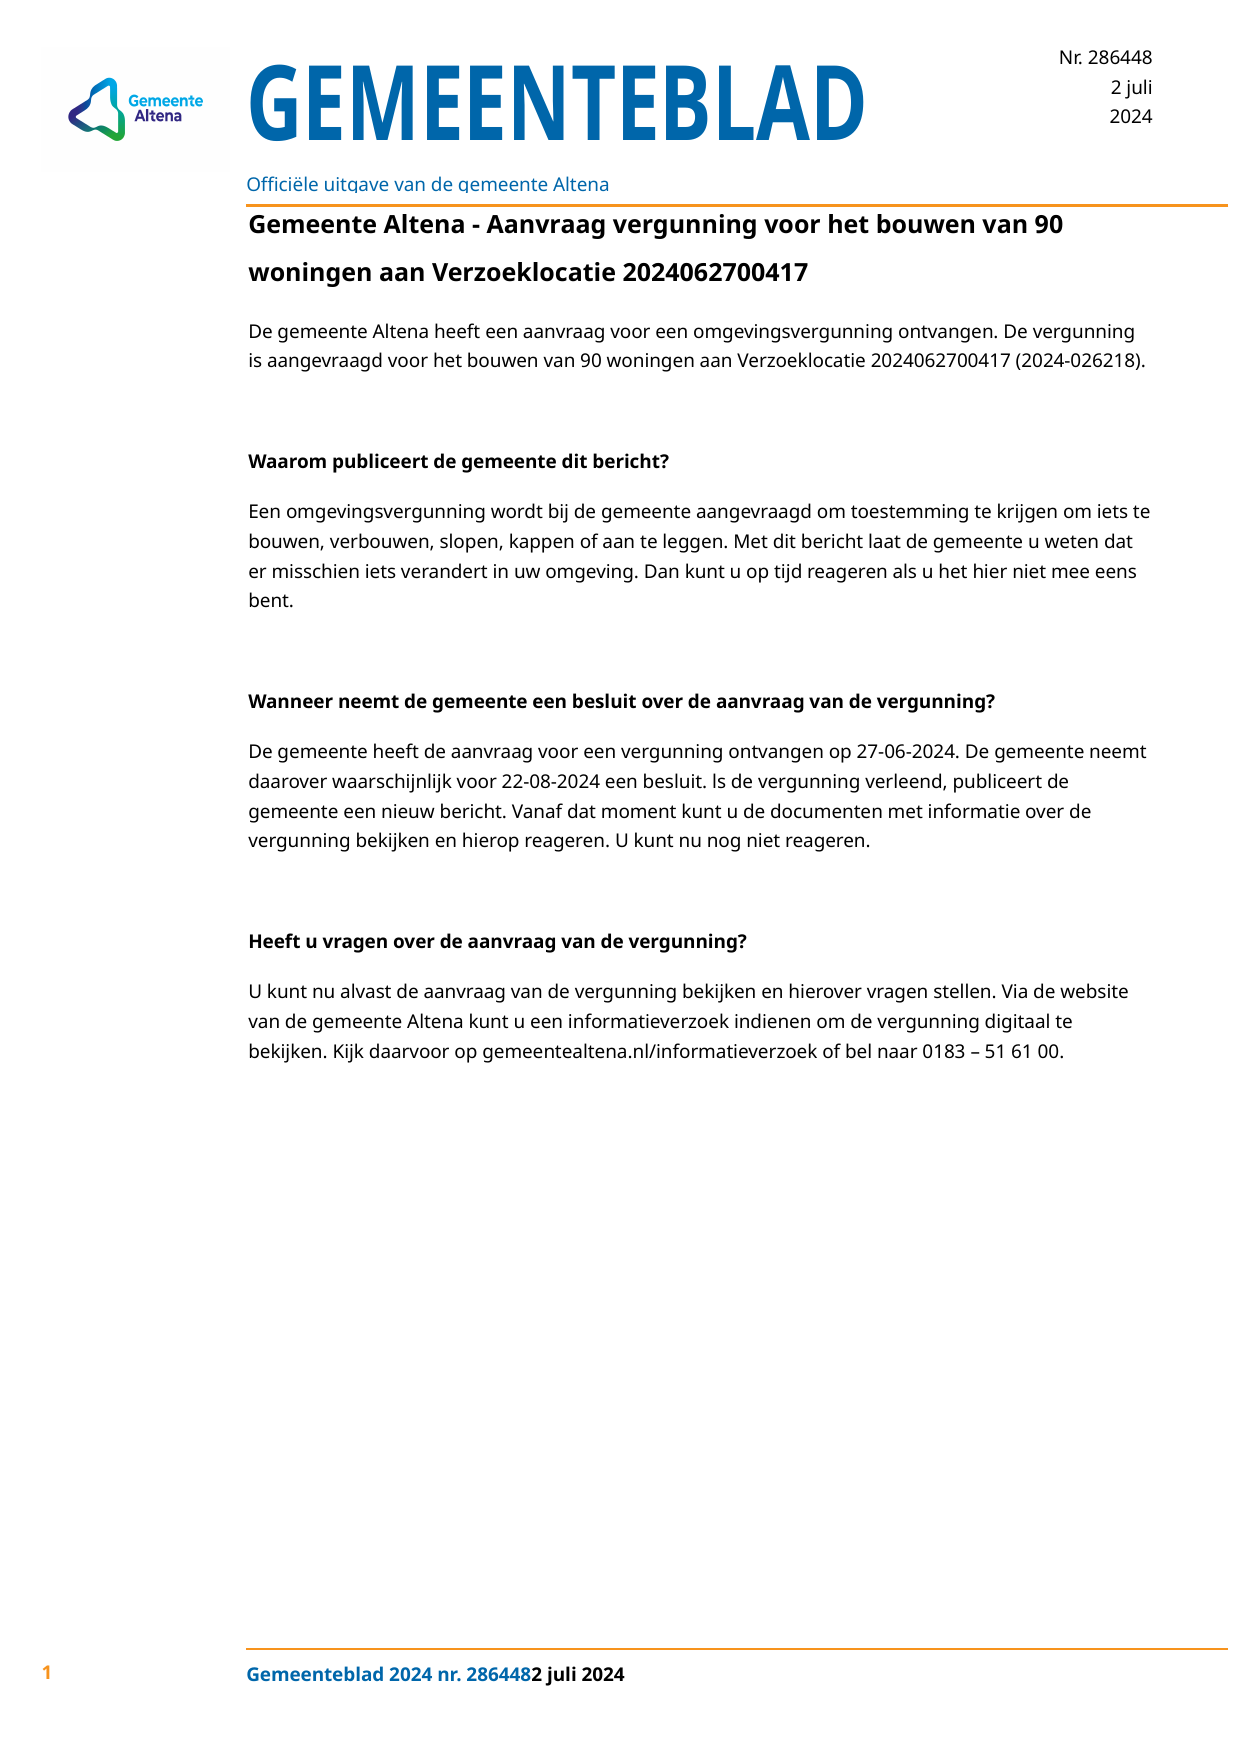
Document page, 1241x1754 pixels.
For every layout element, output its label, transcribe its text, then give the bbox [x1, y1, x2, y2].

picture [41, 47, 231, 172]
text Wanneer neemt de gemeente een besluit over de aanvraag van de vergunning? [248, 688, 1152, 714]
text Gemeente Altena - Aanvraag vergunning voor het bouwen van 90 woningen aan Verzoeklocatie 2024062700417 [248, 207, 1152, 288]
text De gemeente Altena heeft een aanvraag voor een omgevingsvergunning ontvangen. De vergunning is aangevraagd voor het bouwen van 90 woningen aan Verzoeklocatie 2024062700417 (2024-026218). [248, 318, 1152, 373]
text De gemeente heeft de aanvraag voor een vergunning ontvangen op 27-06-2024. De gemeente neemt daarover waarschijnlijk voor 22-08-2024 een besluit. ls de vergunning verleend, publiceert de gemeente een nieuw bericht. Vanaf dat moment kunt u de documenten met informatie over de vergunning bekijken en hierop reageren. U kunt nu nog niet reageren. [248, 739, 1152, 853]
text Waarom publiceert de gemeente dit bericht? [248, 448, 1152, 474]
text Een omgevingsvergunning wordt bij de gemeente aangevraagd om toestemming te krijgen om iets te bouwen, verbouwen, slopen, kappen of aan te leggen. Met dit bericht laat de gemeente u weten dat er misschien iets verandert in uw omgeving. Dan kunt u op tijd reageren als u het hier niet mee eens bent. [248, 499, 1152, 613]
text Heeft u vragen over de aanvraag van de vergunning? [248, 928, 1152, 954]
text U kunt nu alvast de aanvraag van de vergunning bekijken en hierover vragen stellen. Via de website van de gemeente Altena kunt u een informatieverzoek indienen om de vergunning digitaal te bekijken. Kijk daarvoor op gemeentealtena.nl/informatieverzoek of bel naar 0183 – 51 61 00. [248, 979, 1152, 1064]
